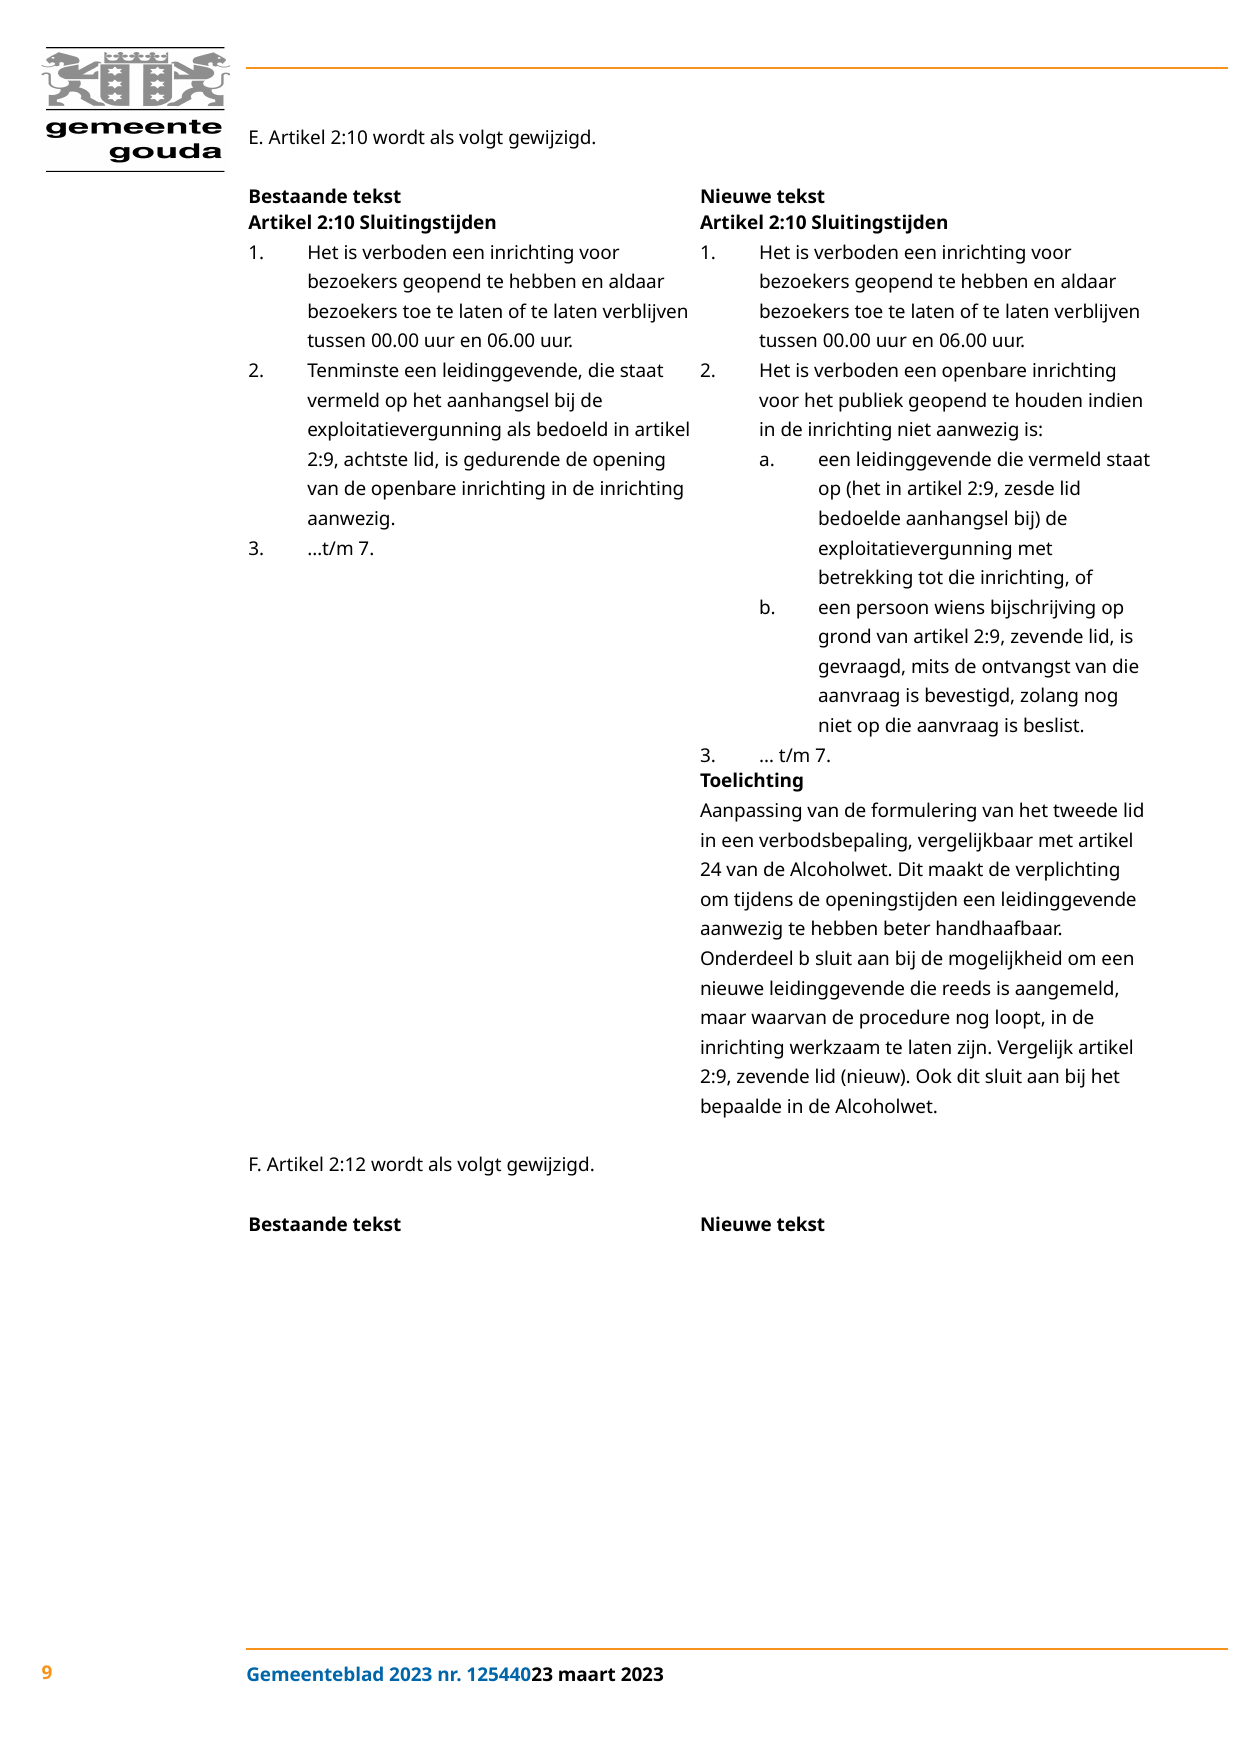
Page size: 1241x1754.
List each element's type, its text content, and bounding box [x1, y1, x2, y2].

table_cell Toelichting Aanpassing van de formulering van het tweede lid in een verbodsbepaling, vergelijkbaar met artikel 24 van de Alcoholwet. Dit maakt de verplichting om tijdens de openingstijden een leidinggevende aanwezig te hebben beter handhaafbaar. Onderdeel b sluit aan bij de mogelijkheid om een nieuwe leidinggevende die reeds is aangemeld, maar waarvan de procedure nog loopt, in de inrichting werkzaam te laten zijn. Vergelijk artikel 2:9, zevende lid (nieuw). Ook dit sluit aan bij het bepaalde in de Alcoholwet. [700, 768, 1152, 1119]
table_header Nieuwe tekst [700, 1211, 1152, 1237]
table_header Nieuwe tekst [700, 184, 1152, 209]
text F. Artikel 2:12 wordt als volgt gewijzigd. [248, 1152, 1152, 1177]
table_cell Artikel 2:10 Sluitingstijden Het is verboden een inrichting voor bezoekers geopend te hebben en aldaar bezoekers toe te laten of te laten verblijven tussen 00.00 uur en 06.00 uur. Tenminste een leidinggevende, die staat vermeld op het aanhangsel bij de exploitatievergunning als bedoeld in artikel 2:9, achtste lid, is gedurende de opening van de openbare inrichting in de inrichting aanwezig. …t/m 7. [248, 209, 700, 768]
table_header Bestaande tekst [248, 1211, 700, 1237]
table_cell Artikel 2:10 Sluitingstijden Het is verboden een inrichting voor bezoekers geopend te hebben en aldaar bezoekers toe te laten of te laten verblijven tussen 00.00 uur en 06.00 uur. Het is verboden een openbare inrichting voor het publiek geopend te houden indien in de inrichting niet aanwezig is: een leidinggevende die vermeld staat op (het in artikel 2:9, zesde lid bedoelde aanhangsel bij) de exploitatievergunning met betrekking tot die inrichting, of een persoon wiens bijschrijving op grond van artikel 2:9, zevende lid, is gevraagd, mits de ontvangst van die aanvraag is bevestigd, zolang nog niet op die aanvraag is beslist. … t/m 7. [700, 209, 1152, 768]
text E. Artikel 2:10 wordt als volgt gewijzigd. [248, 124, 1152, 150]
table_header Bestaande tekst [248, 184, 700, 209]
table_cell [248, 768, 700, 1119]
picture [41, 47, 231, 172]
